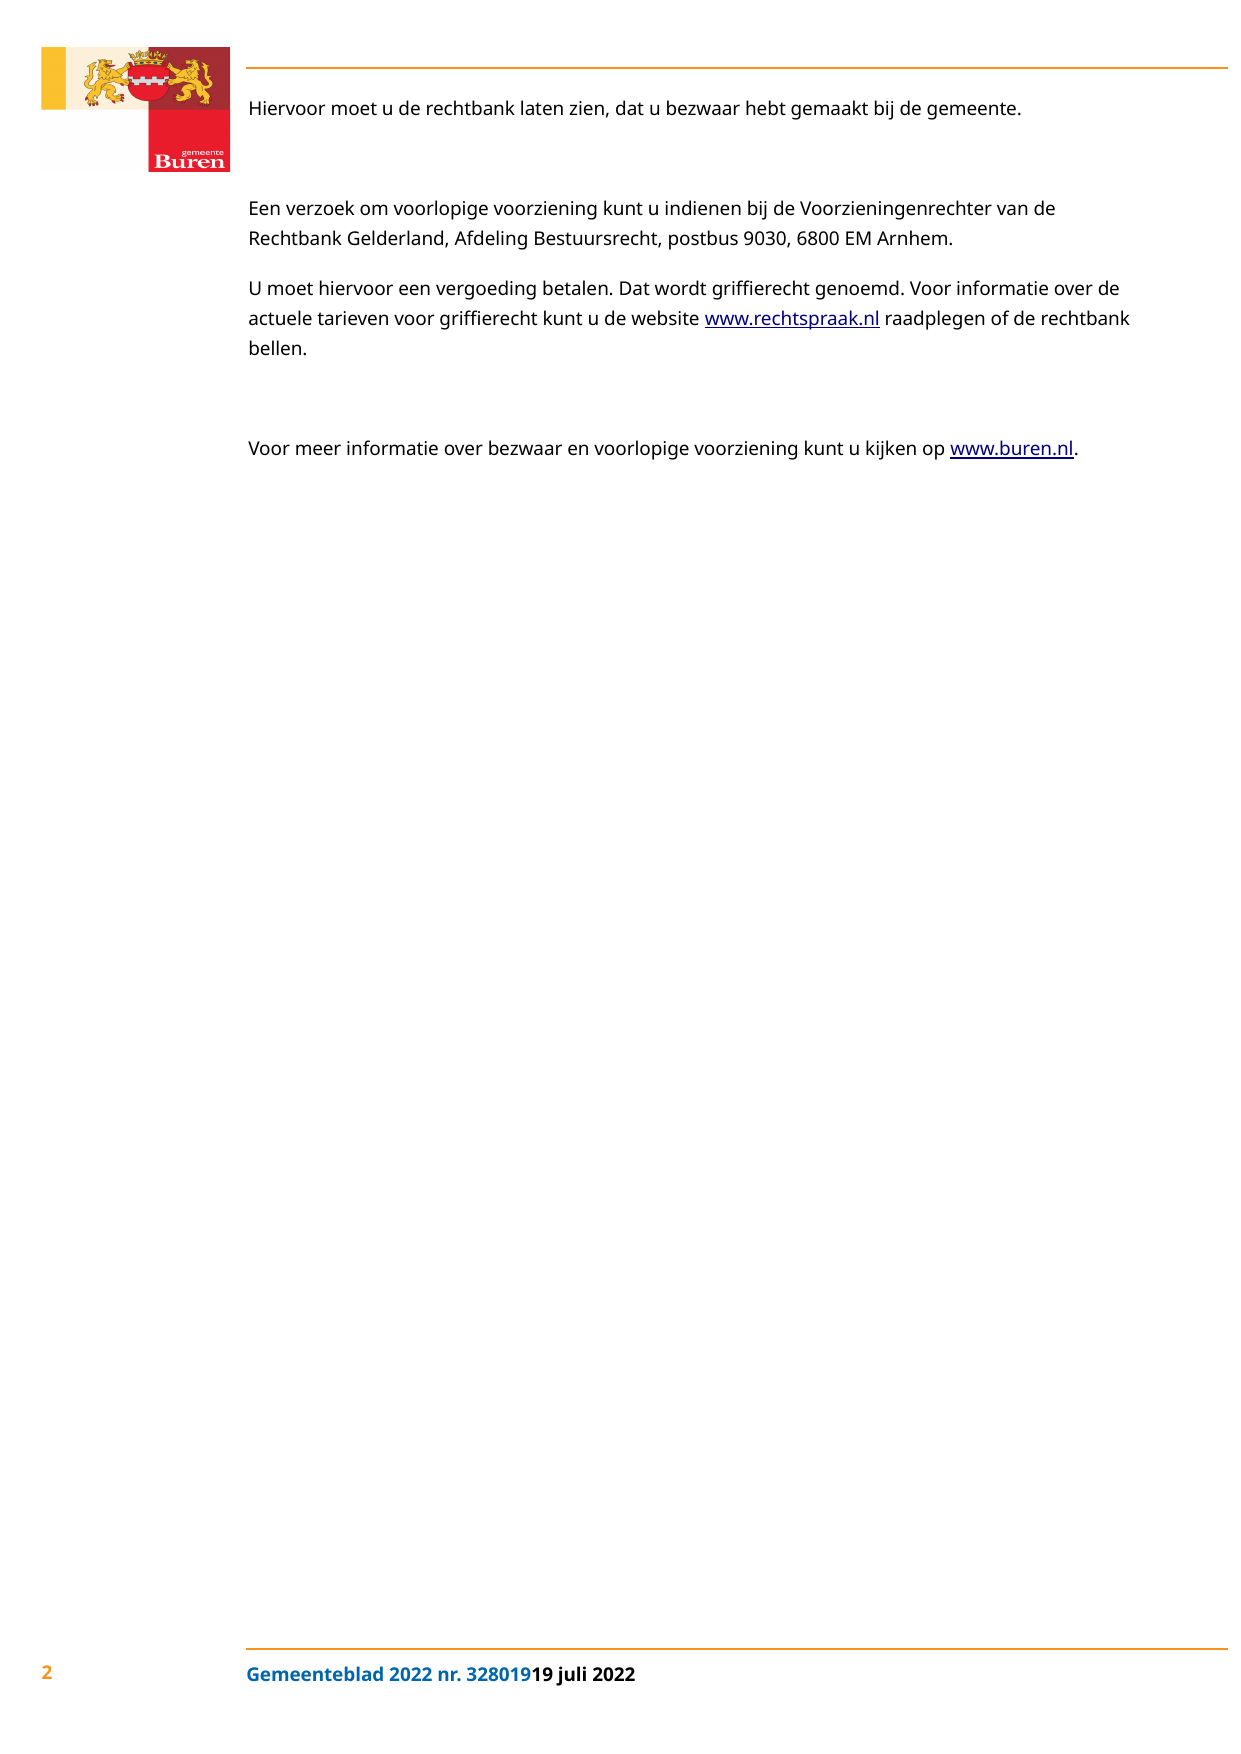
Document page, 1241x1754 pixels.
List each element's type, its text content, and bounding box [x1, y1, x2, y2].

text Een verzoek om voorlopige voorziening kunt u indienen bij de Voorzieningenrechter van de Rechtbank Gelderland, Afdeling Bestuursrecht, postbus 9030, 6800 EM Arnhem. [248, 196, 1152, 251]
picture [41, 47, 231, 172]
text Hiervoor moet u de rechtbank laten zien, dat u bezwaar hebt gemaakt bij de gemeente. [248, 95, 1152, 121]
text U moet hiervoor een vergoeding betalen. Dat wordt griffierecht genoemd. Voor informatie over de actuele tarieven voor griffierecht kunt u de website www.rechtspraak.nl raadplegen of de rechtbank bellen. [248, 276, 1152, 361]
text Voor meer informatie over bezwaar en voorlopige voorziening kunt u kijken op www.buren.nl. [248, 436, 1152, 461]
